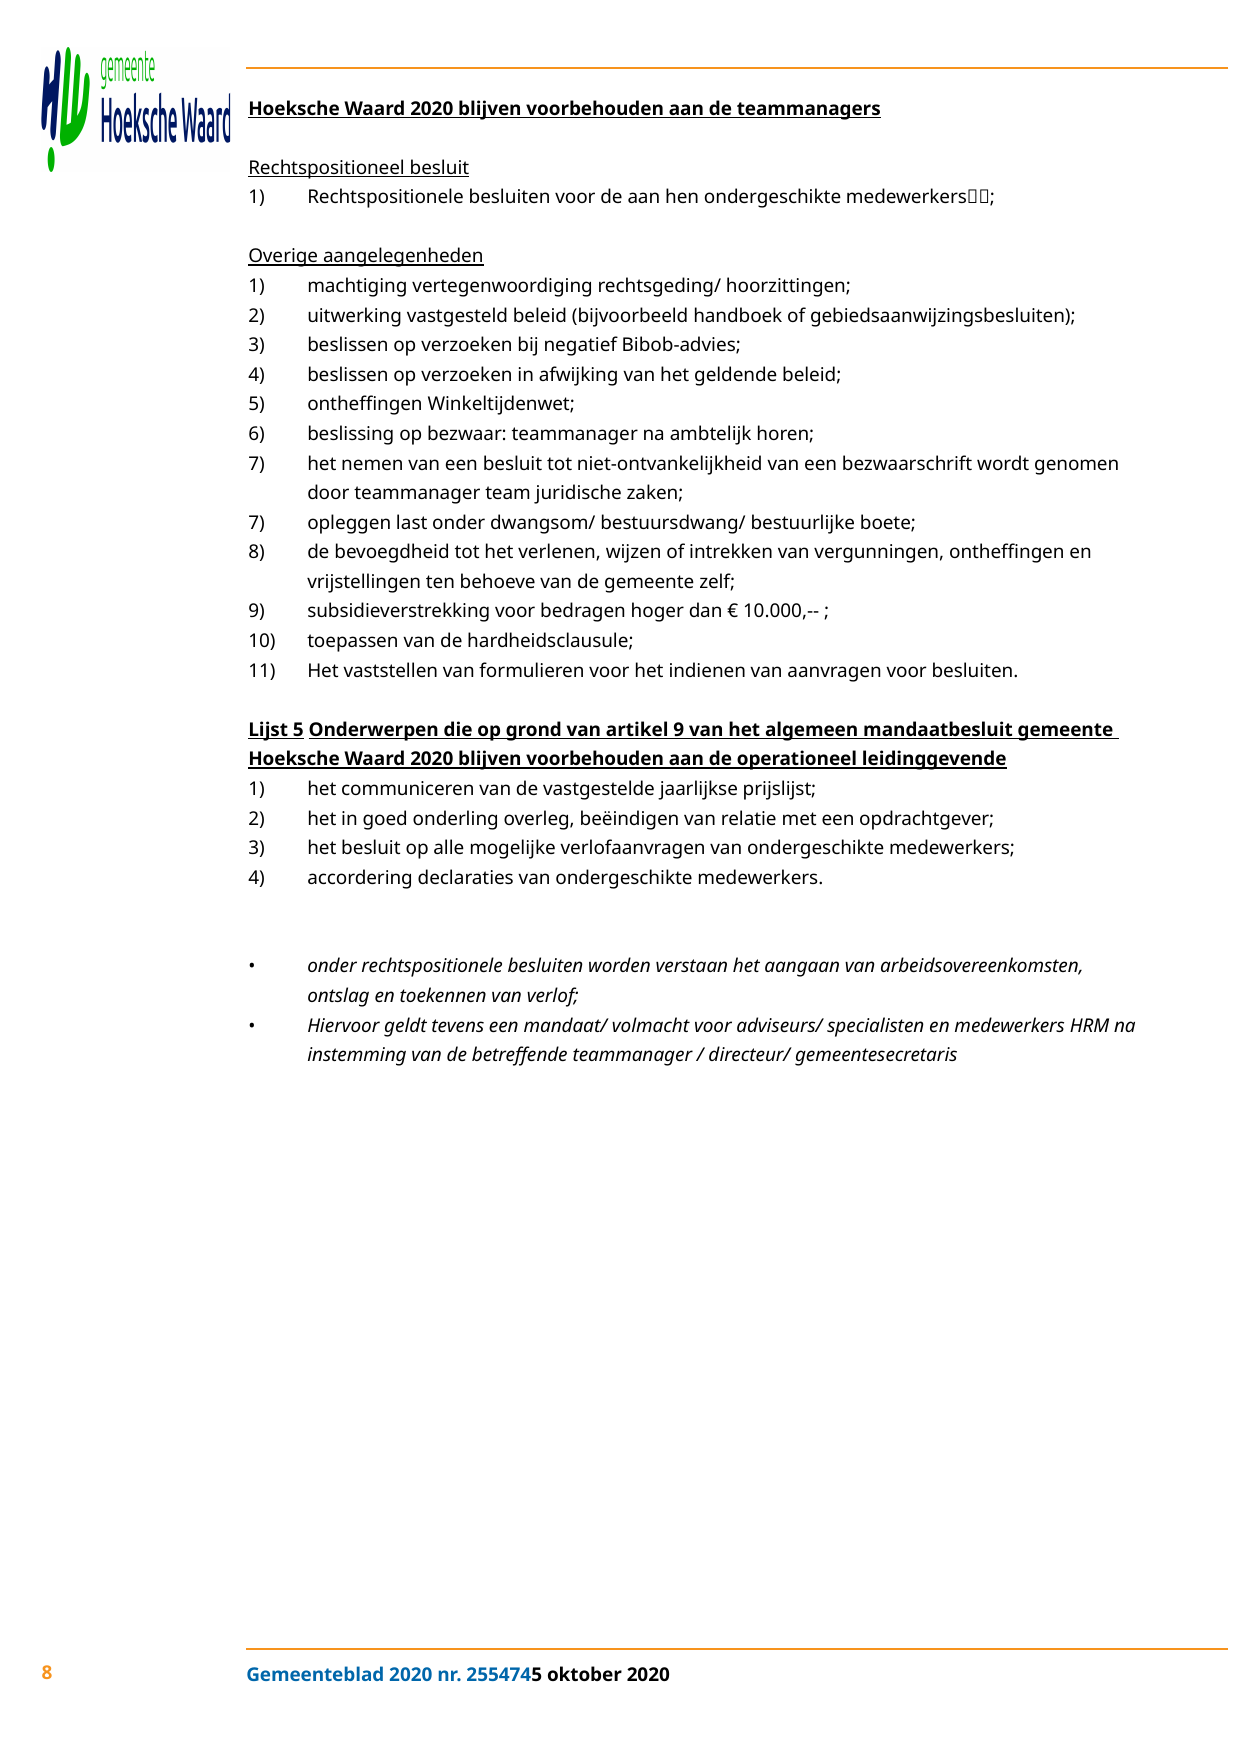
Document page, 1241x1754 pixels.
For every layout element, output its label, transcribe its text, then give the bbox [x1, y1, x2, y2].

list beslissing op bezwaar: teammanager na ambtelijk horen; [248, 420, 1152, 446]
list Het vaststellen van formulieren voor het indienen van aanvragen voor besluiten. [248, 657, 1152, 683]
list uitwerking vastgesteld beleid (bijvoorbeeld handboek of gebiedsaanwijzingsbesluiten); [248, 302, 1152, 328]
list accordering declaraties van ondergeschikte medewerkers. [248, 864, 1152, 890]
text Lijst 5 Onderwerpen die op grond van artikel 9 van het algemeen mandaatbesluit gemeente Hoeksche Waard 2020 blijven voorbehouden aan de operationeel leidinggevende [248, 716, 1152, 771]
list het besluit op alle mogelijke verlofaanvragen van ondergeschikte medewerkers; [248, 834, 1152, 860]
list toepassen van de hardheidsclausule; [248, 627, 1152, 653]
list Hiervoor geldt tevens een mandaat/ volmacht voor adviseurs/ specialisten en medewerkers HRM na instemming van de betreffende teammanager / directeur/ gemeentesecretaris [248, 1012, 1152, 1067]
list het nemen van een besluit tot niet-ontvankelijkheid van een bezwaarschrift wordt genomen door teammanager team juridische zaken; [248, 450, 1152, 505]
text Rechtspositioneel besluit [248, 154, 1152, 180]
text Overige aangelegenheden [248, 243, 1152, 268]
list opleggen last onder dwangsom/ bestuursdwang/ bestuurlijke boete; [248, 509, 1152, 535]
list beslissen op verzoeken in afwijking van het geldende beleid; [248, 361, 1152, 387]
list beslissen op verzoeken bij negatief Bibob-advies; [248, 331, 1152, 357]
text Hoeksche Waard 2020 blijven voorbehouden aan de teammanagers [248, 95, 1152, 121]
list onder rechtspositionele besluiten worden verstaan het aangaan van arbeidsovereenkomsten, ontslag en toekennen van verlof; [248, 953, 1152, 1008]
list subsidieverstrekking voor bedragen hoger dan € 10.000,-- ; [248, 598, 1152, 623]
list het in goed onderling overleg, beëindigen van relatie met een opdrachtgever; [248, 805, 1152, 831]
list het communiceren van de vastgestelde jaarlijkse prijslijst; [248, 775, 1152, 801]
list de bevoegdheid tot het verlenen, wijzen of intrekken van vergunningen, ontheffingen en vrijstellingen ten behoeve van de gemeente zelf; [248, 538, 1152, 594]
picture [41, 47, 231, 172]
list machtiging vertegenwoordiging rechtsgeding/ hoorzittingen; [248, 272, 1152, 298]
list Rechtspositionele besluiten voor de aan hen ondergeschikte medewerkers; [248, 183, 1152, 209]
list ontheffingen Winkeltijdenwet; [248, 391, 1152, 416]
